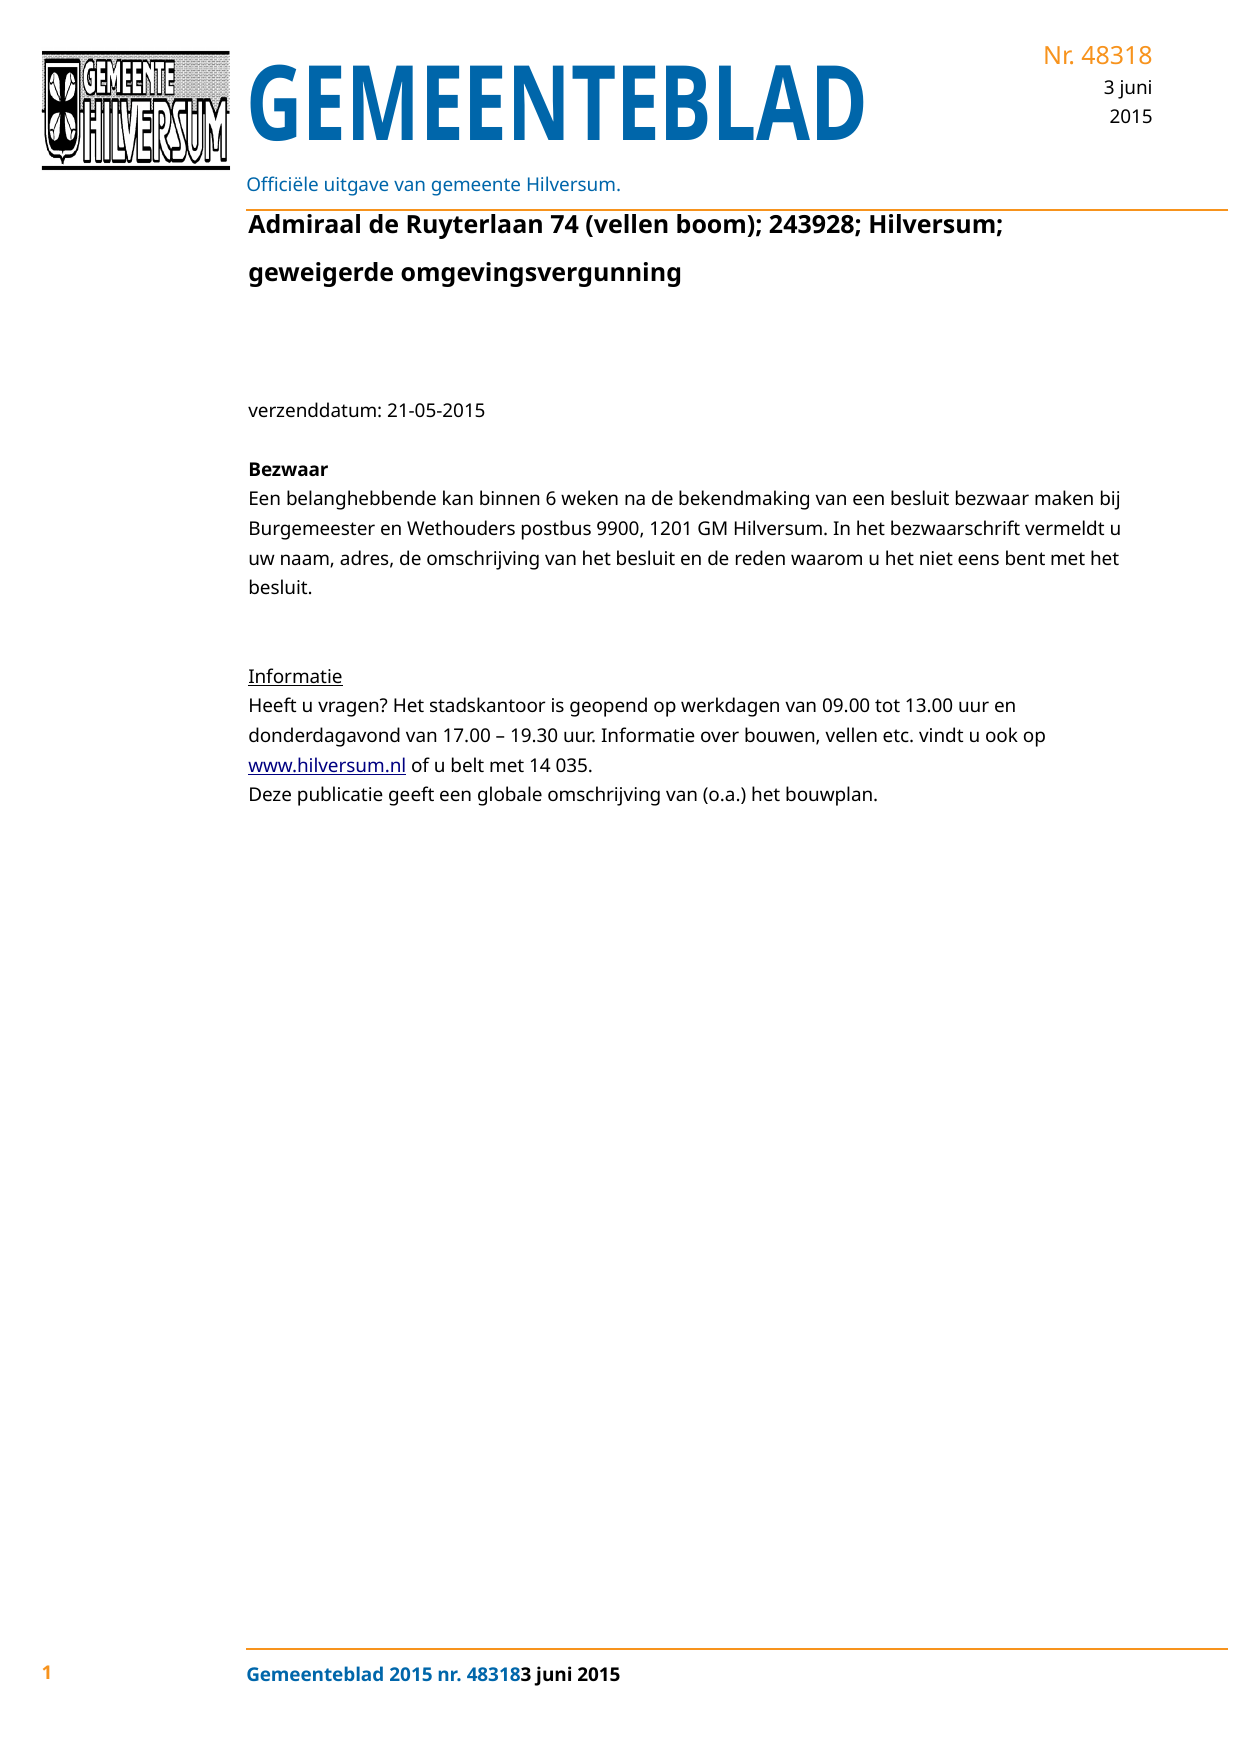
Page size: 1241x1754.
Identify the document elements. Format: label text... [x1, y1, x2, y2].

text Deze publicatie geeft een globale omschrijving van (o.a.) het bouwplan. [248, 781, 1152, 807]
text Een belanghebbende kan binnen 6 weken na de bekendmaking van een besluit bezwaar maken bij Burgemeester en Wethouders postbus 9900, 1201 GM Hilversum. In het bezwaarschrift vermeldt u uw naam, adres, de omschrijving van het besluit en de reden waarom u het niet eens bent met het besluit. [248, 486, 1152, 600]
text Informatie [248, 663, 1152, 689]
picture [41, 47, 231, 172]
text verzenddatum: 21-05-2015 [248, 397, 1152, 422]
text Heeft u vragen? Het stadskantoor is geopend op werkdagen van 09.00 tot 13.00 uur en donderdagavond van 17.00 – 19.30 uur. Informatie over bouwen, vellen etc. vindt u ook op www.hilversum.nl of u belt met 14 035. [248, 693, 1152, 777]
text Bezwaar [248, 456, 1152, 482]
text Admiraal de Ruyterlaan 74 (vellen boom); 243928; Hilversum; geweigerde omgevingsvergunning [248, 211, 1152, 288]
